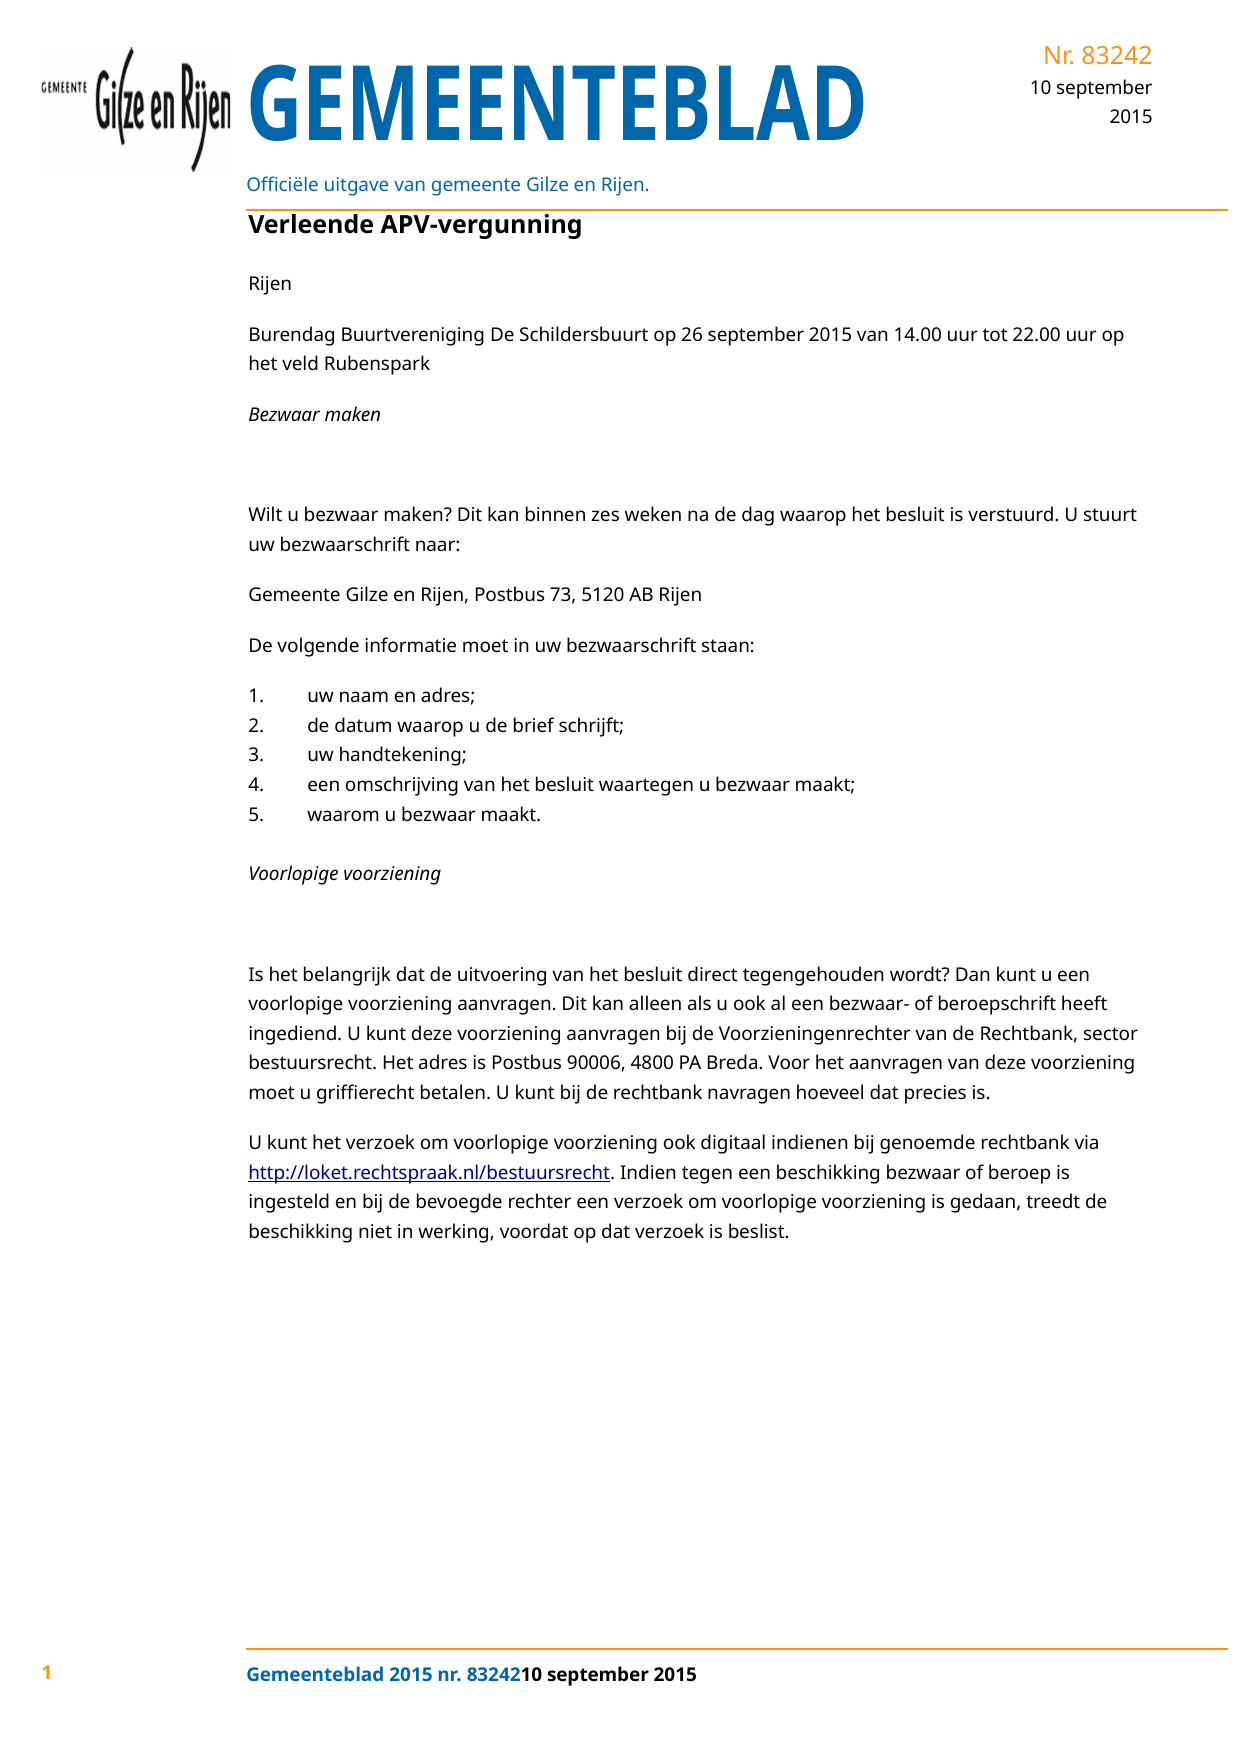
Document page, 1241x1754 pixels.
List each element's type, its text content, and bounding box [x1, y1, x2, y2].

list uw handtekening; [248, 742, 1152, 767]
text Rijen [248, 270, 1152, 296]
text De volgende informatie moet in uw bezwaarschrift staan: [248, 632, 1152, 658]
text Wilt u bezwaar maken? Dit kan binnen zes weken na de dag waarop het besluit is verstuurd. U stuurt uw bezwaarschrift naar: [248, 502, 1152, 557]
list waarom u bezwaar maakt. [248, 801, 1152, 826]
text U kunt het verzoek om voorlopige voorziening ook digitaal indienen bij genoemde rechtbank via http://loket.rechtspraak.nl/bestuursrecht. Indien tegen een beschikking bezwaar of beroep is ingesteld en bij de bevoegde rechter een verzoek om voorlopige voorziening is gedaan, treedt de beschikking niet in werking, voordat op dat verzoek is beslist. [248, 1129, 1152, 1244]
text Is het belangrijk dat de uitvoering van het besluit direct tegengehouden wordt? Dan kunt u een voorlopige voorziening aanvragen. Dit kan alleen als u ook al een bezwaar- of beroepschrift heeft ingediend. U kunt deze voorziening aanvragen bij de Voorzieningenrechter van de Rechtbank, sector bestuursrecht. Het adres is Postbus 90006, 4800 PA Breda. Voor het aanvragen van deze voorziening moet u griffierecht betalen. U kunt bij de rechtbank navragen hoeveel dat precies is. [248, 961, 1152, 1105]
text Bezwaar maken [248, 401, 1152, 426]
text Voorlopige voorziening [248, 860, 1152, 886]
list een omschrijving van het besluit waartegen u bezwaar maakt; [248, 771, 1152, 797]
text Burendag Buurtvereniging De Schildersbuurt op 26 september 2015 van 14.00 uur tot 22.00 uur op het veld Rubenspark [248, 321, 1152, 376]
list uw naam en adres; [248, 682, 1152, 708]
text Verleende APV-vergunning [248, 211, 1152, 241]
list de datum waarop u de brief schrijft; [248, 712, 1152, 738]
picture [41, 47, 231, 172]
text Gemeente Gilze en Rijen, Postbus 73, 5120 AB Rijen [248, 582, 1152, 607]
